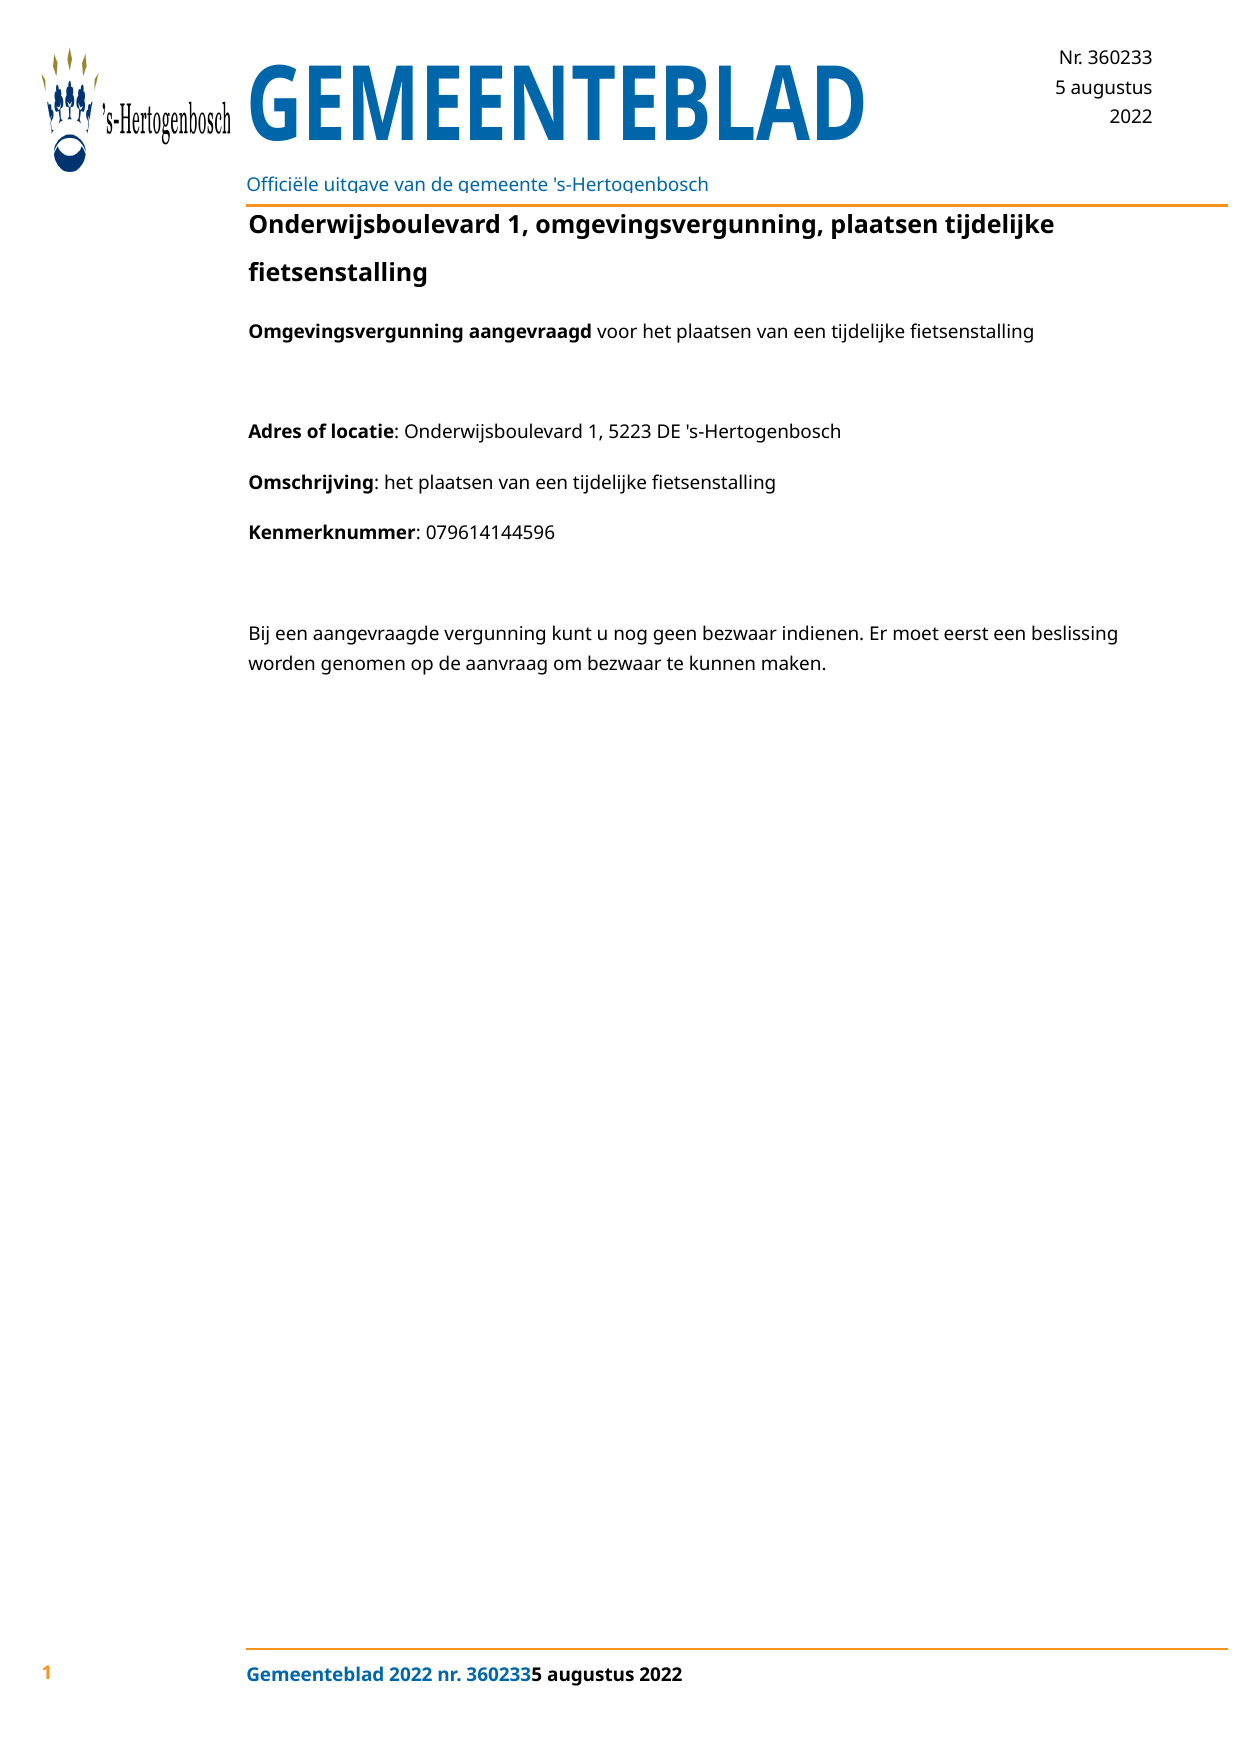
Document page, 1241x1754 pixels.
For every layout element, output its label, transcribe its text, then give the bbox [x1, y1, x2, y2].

text Omschrijving: het plaatsen van een tijdelijke fietsenstalling [248, 469, 1152, 495]
text Bij een aangevraagde vergunning kunt u nog geen bezwaar indienen. Er moet eerst een beslissing worden genomen op de aanvraag om bezwaar te kunnen maken. [248, 620, 1152, 676]
picture [41, 47, 231, 172]
text Omgevingsvergunning aangevraagd voor het plaatsen van een tijdelijke fietsenstalling [248, 318, 1152, 344]
text Onderwijsboulevard 1, omgevingsvergunning, plaatsen tijdelijke fietsenstalling [248, 207, 1152, 288]
text Adres of locatie: Onderwijsboulevard 1, 5223 DE 's-Hertogenbosch [248, 419, 1152, 444]
text Kenmerknummer: 079614144596 [248, 519, 1152, 545]
